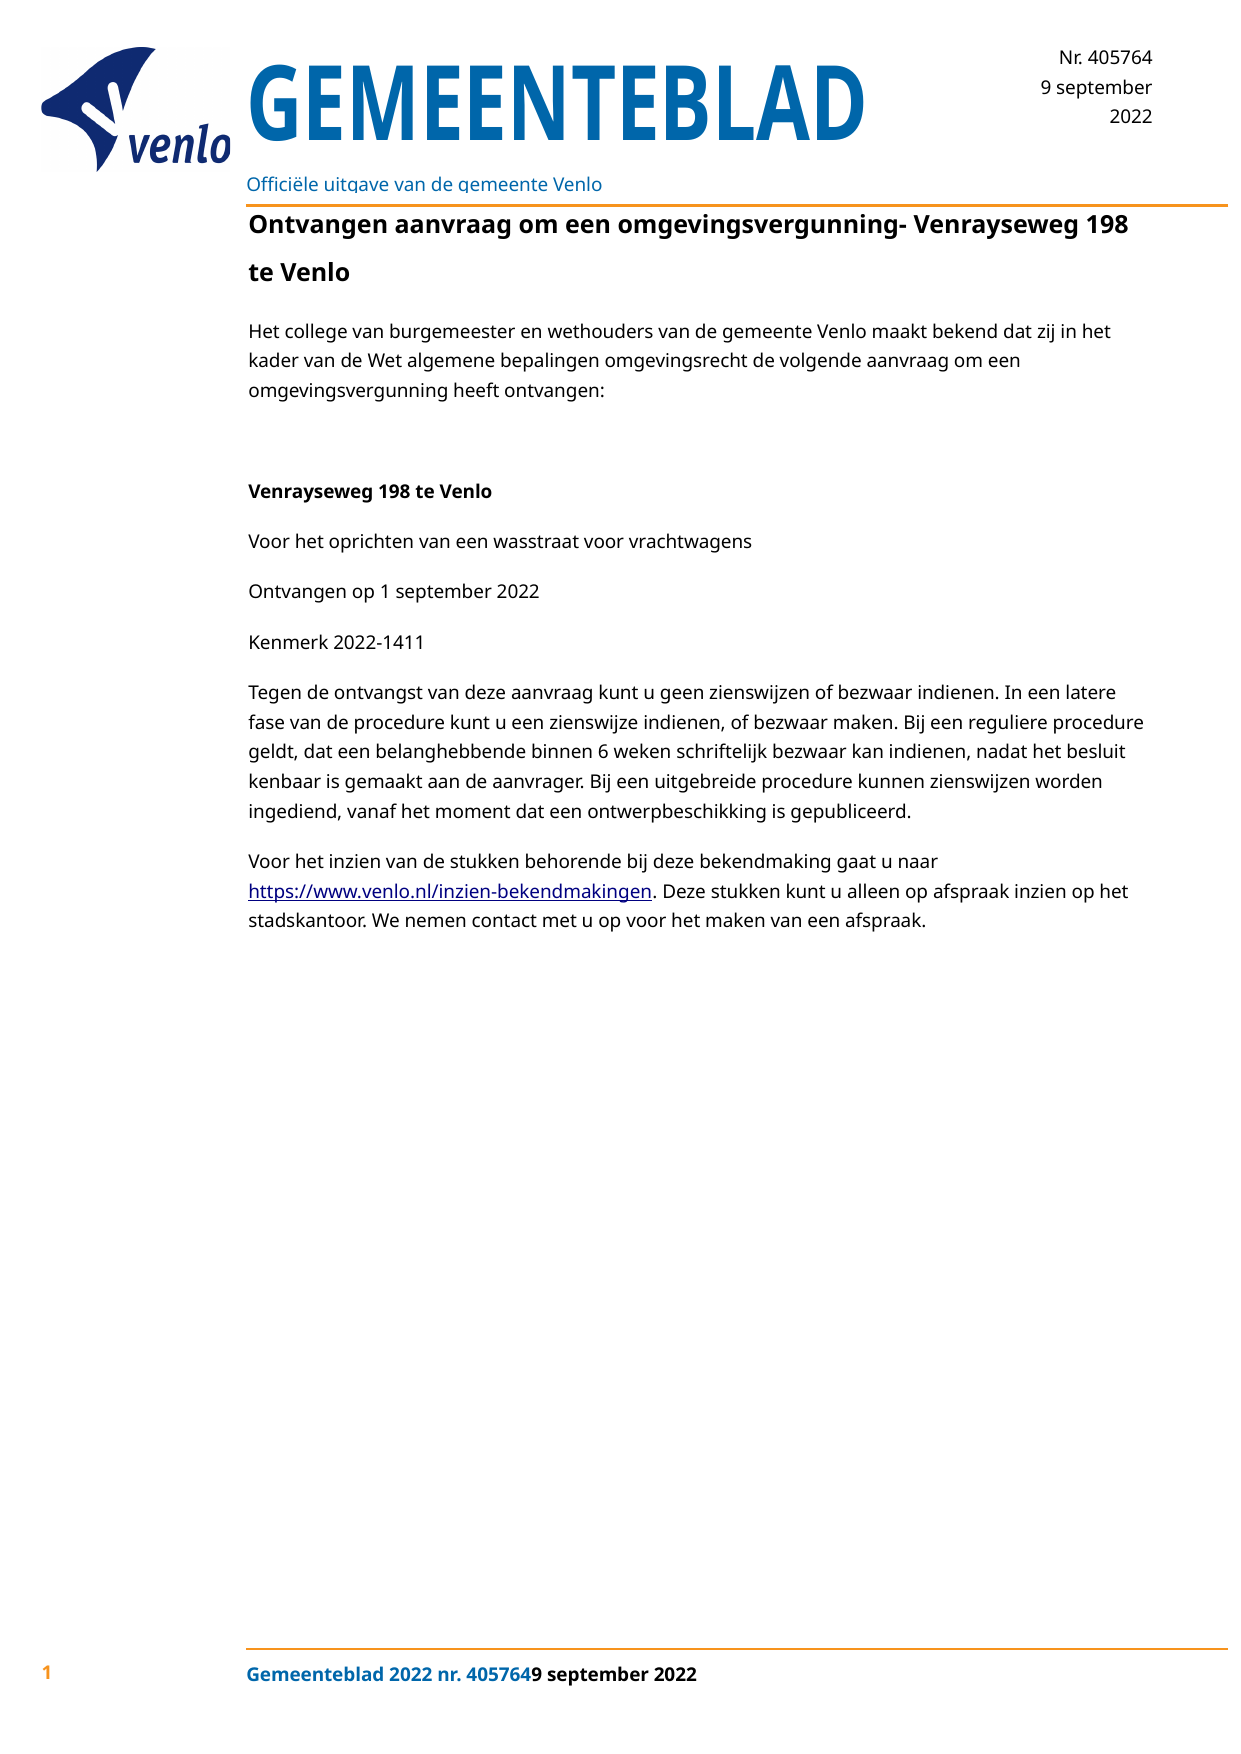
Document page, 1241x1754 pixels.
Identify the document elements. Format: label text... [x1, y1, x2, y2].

text Voor het inzien van de stukken behorende bij deze bekendmaking gaat u naar https://www.venlo.nl/inzien-bekendmakingen. Deze stukken kunt u alleen op afspraak inzien op het stadskantoor. We nemen contact met u op voor het maken van een afspraak. [248, 848, 1152, 933]
text Ontvangen op 1 september 2022 [248, 579, 1152, 604]
text Kenmerk 2022-1411 [248, 629, 1152, 655]
text Voor het oprichten van een wasstraat voor vrachtwagens [248, 528, 1152, 554]
text Ontvangen aanvraag om een omgevingsvergunning- Venrayseweg 198 te Venlo [248, 207, 1152, 288]
text Het college van burgemeester en wethouders van de gemeente Venlo maakt bekend dat zij in het kader van de Wet algemene bepalingen omgevingsrecht de volgende aanvraag om een omgevingsvergunning heeft ontvangen: [248, 318, 1152, 403]
text Tegen de ontvangst van deze aanvraag kunt u geen zienswijzen of bezwaar indienen. In een latere fase van de procedure kunt u een zienswijze indienen, of bezwaar maken. Bij een reguliere procedure geldt, dat een belanghebbende binnen 6 weken schriftelijk bezwaar kan indienen, nadat het besluit kenbaar is gemaakt aan de aanvrager. Bij een uitgebreide procedure kunnen zienswijzen worden ingediend, vanaf het moment dat een ontwerpbeschikking is gepubliceerd. [248, 679, 1152, 824]
picture [41, 47, 231, 172]
text Venrayseweg 198 te Venlo [248, 478, 1152, 504]
